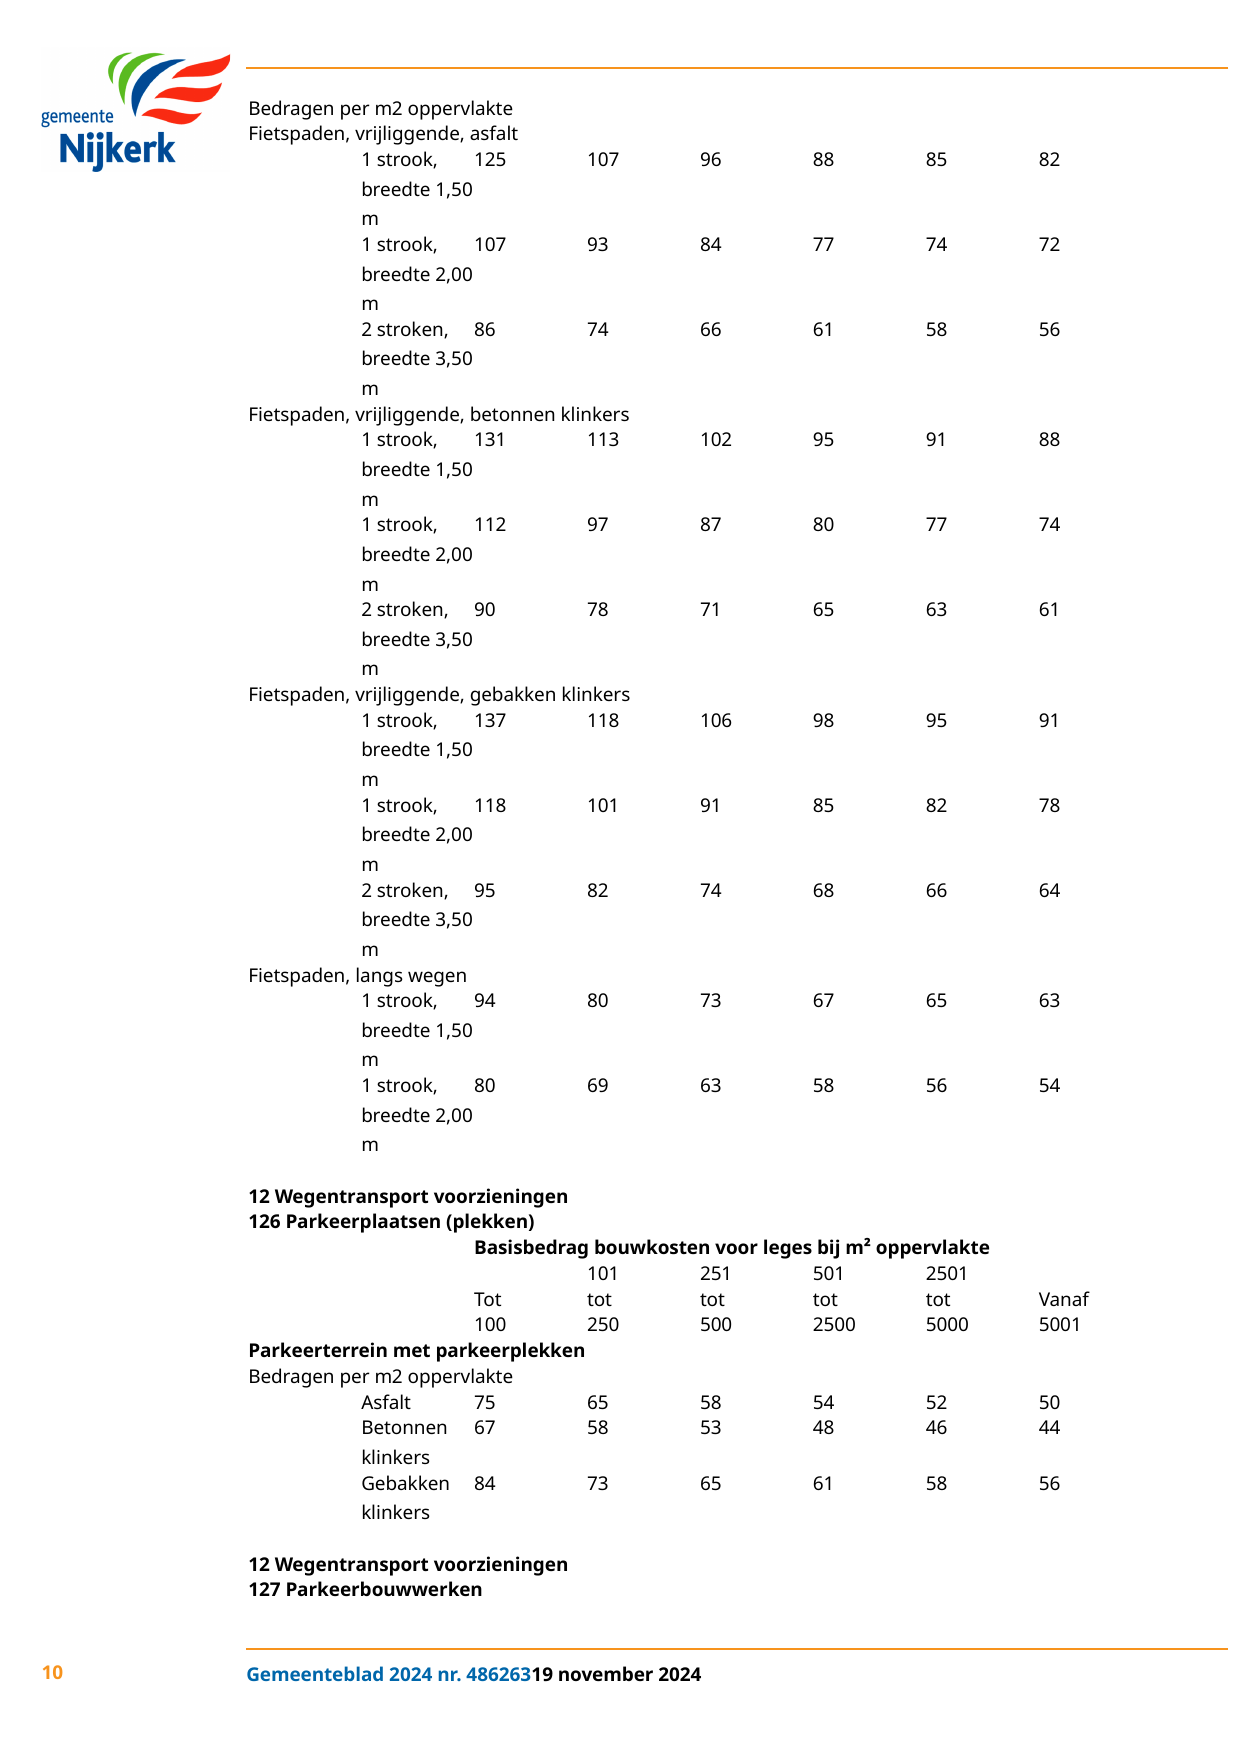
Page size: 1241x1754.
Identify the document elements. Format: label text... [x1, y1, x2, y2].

table_cell [587, 95, 700, 121]
table_cell [926, 1183, 1038, 1209]
table_cell [248, 1157, 361, 1183]
table_cell 77 [813, 231, 926, 316]
table_cell 82 [1039, 146, 1152, 231]
table_cell 88 [1039, 427, 1152, 512]
table_cell 64 [1039, 877, 1152, 962]
table_cell Basisbedrag bouwkosten voor leges bij m² oppervlakte [474, 1235, 1152, 1260]
table_cell [474, 1525, 587, 1551]
table_cell 78 [1039, 792, 1152, 877]
table_cell tot [700, 1286, 813, 1312]
table_cell [1039, 401, 1152, 427]
table_cell 84 [474, 1470, 587, 1525]
table_cell 93 [587, 231, 700, 316]
table_cell 67 [474, 1415, 587, 1470]
table_cell [926, 1577, 1038, 1602]
table_cell [248, 1073, 361, 1157]
table_cell [1039, 1525, 1152, 1551]
table_cell [248, 1525, 361, 1551]
table_cell 63 [1039, 988, 1152, 1072]
table_cell 126 Parkeerplaatsen (plekken) [248, 1209, 700, 1234]
table_cell tot [587, 1286, 700, 1312]
table_cell 2501 [926, 1260, 1038, 1286]
table_cell [926, 401, 1038, 427]
table_cell 58 [587, 1415, 700, 1470]
table_cell [700, 1338, 813, 1363]
table_cell 56 [1039, 1470, 1152, 1525]
table_cell 63 [926, 596, 1038, 681]
table_cell 1 strook, breedte 2,00 m [361, 1073, 474, 1157]
table_cell [926, 962, 1038, 987]
table_cell [248, 707, 361, 792]
table_cell Betonnen klinkers [361, 1415, 474, 1470]
table_cell 82 [926, 792, 1038, 877]
table_cell 48 [813, 1415, 926, 1470]
table_cell 44 [1039, 1415, 1152, 1470]
table_cell [813, 1577, 926, 1602]
table_cell [361, 1235, 474, 1260]
table_cell [926, 95, 1038, 121]
table_cell [474, 1157, 587, 1183]
table_cell 56 [1039, 316, 1152, 401]
picture [41, 47, 231, 172]
table_cell [1039, 681, 1152, 707]
table_cell 65 [926, 988, 1038, 1072]
table_cell 77 [926, 512, 1038, 596]
table_cell 102 [700, 427, 813, 512]
table_cell 2 stroken, breedte 3,50 m [361, 316, 474, 401]
table_cell [248, 1235, 361, 1260]
table_cell 80 [813, 512, 926, 596]
table_cell 101 [587, 1260, 700, 1286]
table_cell [700, 1209, 813, 1234]
table_cell 74 [587, 316, 700, 401]
table_cell 100 [474, 1312, 587, 1337]
table_cell [813, 962, 926, 987]
table_cell 112 [474, 512, 587, 596]
table_cell [1039, 1260, 1152, 1286]
table_cell 73 [587, 1470, 700, 1525]
table_cell [248, 316, 361, 401]
table_cell [361, 1260, 474, 1286]
table_cell 84 [700, 231, 813, 316]
table_cell 94 [474, 988, 587, 1072]
table_cell 90 [474, 596, 587, 681]
table_cell [248, 1415, 361, 1470]
table_cell 1 strook, breedte 1,50 m [361, 146, 474, 231]
table_cell 66 [700, 316, 813, 401]
table_cell [926, 1338, 1038, 1363]
table_cell [700, 1183, 813, 1209]
table_cell [813, 1183, 926, 1209]
table_cell [1039, 1551, 1152, 1577]
table_cell Parkeerterrein met parkeerplekken [248, 1338, 700, 1363]
table_cell [926, 681, 1038, 707]
table_cell 56 [926, 1073, 1038, 1157]
table_cell [248, 146, 361, 231]
table_cell [248, 427, 361, 512]
table_cell 61 [1039, 596, 1152, 681]
table_cell [1039, 1363, 1152, 1389]
table_cell tot [813, 1286, 926, 1312]
table_cell [700, 1363, 813, 1389]
table_cell 2 stroken, breedte 3,50 m [361, 877, 474, 962]
table_cell [813, 1363, 926, 1389]
table_cell 65 [700, 1470, 813, 1525]
table_cell [587, 1363, 700, 1389]
table_cell 95 [474, 877, 587, 962]
table_cell [700, 1551, 813, 1577]
table_cell [813, 681, 926, 707]
table_cell [248, 512, 361, 596]
table_cell 58 [926, 316, 1038, 401]
table_cell 88 [813, 146, 926, 231]
table_cell 75 [474, 1389, 587, 1414]
table_cell Gebakken klinkers [361, 1470, 474, 1525]
table_cell [587, 1577, 700, 1602]
table_cell 97 [587, 512, 700, 596]
table_cell [587, 1525, 700, 1551]
table_cell [1039, 962, 1152, 987]
table_cell 1 strook, breedte 2,00 m [361, 512, 474, 596]
table_cell [361, 1525, 474, 1551]
table_cell 107 [587, 146, 700, 231]
table_cell 118 [474, 792, 587, 877]
table_cell 98 [813, 707, 926, 792]
table_cell [813, 1338, 926, 1363]
table_cell 251 [700, 1260, 813, 1286]
table_cell [1039, 1338, 1152, 1363]
table_cell [1039, 95, 1152, 121]
table_cell 2 stroken, breedte 3,50 m [361, 596, 474, 681]
table_cell 1 strook, breedte 1,50 m [361, 707, 474, 792]
table_cell 74 [1039, 512, 1152, 596]
table_cell 68 [813, 877, 926, 962]
table_cell 107 [474, 231, 587, 316]
table_cell 12 Wegentransport voorzieningen [248, 1183, 700, 1209]
table_cell 53 [700, 1415, 813, 1470]
table_cell 137 [474, 707, 587, 792]
table_cell [813, 1551, 926, 1577]
table_cell 61 [813, 316, 926, 401]
table_cell 80 [474, 1073, 587, 1157]
table_cell [248, 1260, 361, 1286]
table_cell [926, 1363, 1038, 1389]
table_cell 91 [926, 427, 1038, 512]
table_cell 2500 [813, 1312, 926, 1337]
table_cell 501 [813, 1260, 926, 1286]
table_cell [587, 962, 700, 987]
table_cell 1 strook, breedte 2,00 m [361, 231, 474, 316]
table_cell 1 strook, breedte 1,50 m [361, 427, 474, 512]
table_cell [248, 1286, 361, 1312]
table_cell 67 [813, 988, 926, 1072]
table_cell tot [926, 1286, 1038, 1312]
table_cell 63 [700, 1073, 813, 1157]
table_cell 73 [700, 988, 813, 1072]
table_cell 74 [926, 231, 1038, 316]
table_cell 72 [1039, 231, 1152, 316]
table_cell 113 [587, 427, 700, 512]
table_cell 58 [813, 1073, 926, 1157]
table_cell [248, 792, 361, 877]
table_cell 95 [813, 427, 926, 512]
table_cell 85 [926, 146, 1038, 231]
table_cell Fietspaden, vrijliggende, gebakken klinkers [248, 681, 813, 707]
table_cell [248, 231, 361, 316]
table_cell 65 [587, 1389, 700, 1414]
table_cell 74 [700, 877, 813, 962]
table_cell [700, 1577, 813, 1602]
table_cell [248, 877, 361, 962]
table_cell 500 [700, 1312, 813, 1337]
table_cell 58 [926, 1470, 1038, 1525]
table_cell 66 [926, 877, 1038, 962]
table_cell [700, 962, 813, 987]
table_cell 1 strook, breedte 1,50 m [361, 988, 474, 1072]
table_cell 87 [700, 512, 813, 596]
table_cell [248, 1470, 361, 1525]
table_cell 12 Wegentransport voorzieningen [248, 1551, 700, 1577]
table_cell 65 [813, 596, 926, 681]
table_cell [700, 1157, 813, 1183]
table_cell [813, 401, 926, 427]
table_cell 82 [587, 877, 700, 962]
table_cell 86 [474, 316, 587, 401]
table_cell 46 [926, 1415, 1038, 1470]
table_cell 71 [700, 596, 813, 681]
table_cell [700, 121, 813, 146]
table_cell [1039, 1183, 1152, 1209]
table_cell Bedragen per m2 oppervlakte [248, 1363, 587, 1389]
table_cell 95 [926, 707, 1038, 792]
table_cell 5000 [926, 1312, 1038, 1337]
table_cell [813, 1525, 926, 1551]
table_cell 78 [587, 596, 700, 681]
table_cell [587, 1157, 700, 1183]
table_cell 5001 [1039, 1312, 1152, 1337]
table_cell [813, 95, 926, 121]
table_cell 106 [700, 707, 813, 792]
table_cell [248, 596, 361, 681]
table_cell [926, 1157, 1038, 1183]
table_cell [248, 1389, 361, 1414]
table_cell 1 strook, breedte 2,00 m [361, 792, 474, 877]
table_cell [926, 1209, 1038, 1234]
table_cell [813, 1157, 926, 1183]
table_cell 101 [587, 792, 700, 877]
table_cell [361, 1157, 474, 1183]
table_cell 61 [813, 1470, 926, 1525]
table_cell [474, 1260, 587, 1286]
table_cell Bedragen per m2 oppervlakte [248, 95, 587, 121]
table_cell [361, 1286, 474, 1312]
table_cell 69 [587, 1073, 700, 1157]
table_cell 50 [1039, 1389, 1152, 1414]
table_cell [926, 1525, 1038, 1551]
table_cell Vanaf [1039, 1286, 1152, 1312]
table_cell [700, 1525, 813, 1551]
table_cell [1039, 1577, 1152, 1602]
table_cell 96 [700, 146, 813, 231]
table_cell [1039, 1157, 1152, 1183]
table_cell [1039, 1209, 1152, 1234]
table_cell Fietspaden, vrijliggende, asfalt [248, 121, 700, 146]
table_cell Asfalt [361, 1389, 474, 1414]
table_cell Fietspaden, langs wegen [248, 962, 587, 987]
table_cell 127 Parkeerbouwwerken [248, 1577, 587, 1602]
table_cell [813, 1209, 926, 1234]
table_cell [813, 121, 926, 146]
table_cell 91 [1039, 707, 1152, 792]
table_cell [248, 988, 361, 1072]
table_cell 54 [1039, 1073, 1152, 1157]
table_cell 80 [587, 988, 700, 1072]
table_cell 125 [474, 146, 587, 231]
table_cell [926, 121, 1038, 146]
table_cell [248, 1312, 361, 1337]
table_cell 91 [700, 792, 813, 877]
table_cell [700, 95, 813, 121]
table_cell 58 [700, 1389, 813, 1414]
table_cell Tot [474, 1286, 587, 1312]
table_cell [926, 1551, 1038, 1577]
table_cell 85 [813, 792, 926, 877]
table_cell [361, 1312, 474, 1337]
table_cell 54 [813, 1389, 926, 1414]
table_cell 118 [587, 707, 700, 792]
table_cell 250 [587, 1312, 700, 1337]
table_cell Fietspaden, vrijliggende, betonnen klinkers [248, 401, 813, 427]
table_cell 131 [474, 427, 587, 512]
table_cell [1039, 121, 1152, 146]
table_cell 52 [926, 1389, 1038, 1414]
